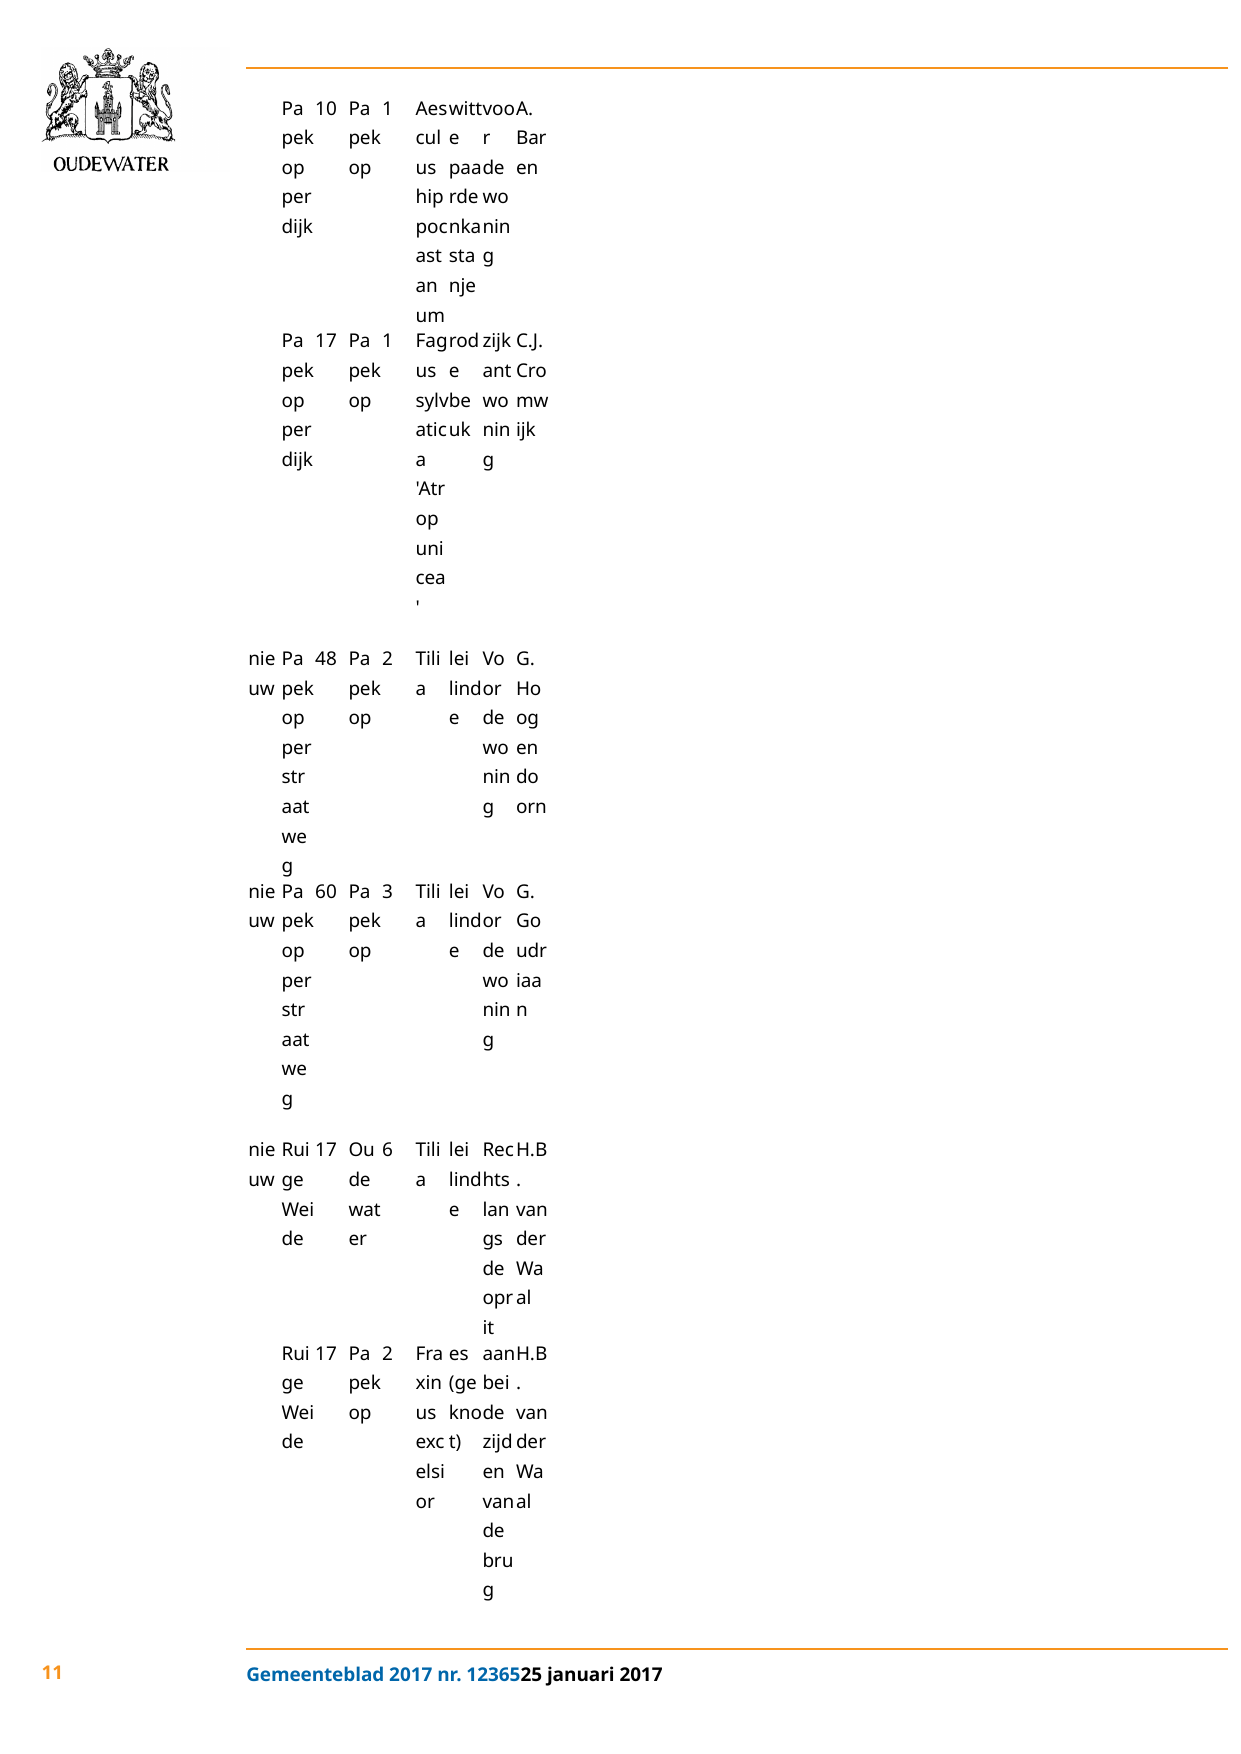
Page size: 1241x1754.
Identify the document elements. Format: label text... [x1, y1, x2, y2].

table_cell Papekopperstraatweg [281, 645, 315, 878]
table_cell G. Goudriaan [516, 878, 549, 1111]
table_cell [449, 1111, 482, 1137]
table_cell es (geknot) [449, 1340, 482, 1602]
table_cell 60 [315, 878, 348, 1111]
table_cell Papekop [348, 328, 382, 619]
table_cell H.B. van der Waal [516, 1340, 549, 1602]
table_cell Tilia [415, 878, 449, 1111]
table_cell 17 [315, 1340, 348, 1602]
table_cell 6 [382, 1137, 415, 1340]
table_cell 3 [382, 878, 415, 1111]
table_cell 2 [382, 1340, 415, 1602]
table_cell lei linde [449, 1137, 482, 1340]
table_cell Papekopperstraatweg [281, 878, 315, 1111]
table_cell Voor de woning [482, 878, 516, 1111]
table_cell aan beide zijden van de brug [482, 1340, 516, 1602]
table_cell [315, 620, 348, 645]
table_cell Papekop [348, 878, 382, 1111]
table_cell [248, 1340, 281, 1602]
table_cell [382, 620, 415, 645]
table_cell Papekopperdijk [281, 95, 315, 328]
table_cell rode beuk [449, 328, 482, 619]
table_cell 1 [382, 95, 415, 328]
table_cell nieuw [248, 1137, 281, 1340]
table_cell nieuw [248, 645, 281, 878]
table_cell [449, 620, 482, 645]
table_cell lei linde [449, 645, 482, 878]
table_cell Ruige Weide [281, 1137, 315, 1340]
table_cell Papekop [348, 1340, 382, 1602]
table_cell Papekopperdijk [281, 328, 315, 619]
table_cell [248, 95, 281, 328]
table_cell 17 [315, 1137, 348, 1340]
table_cell 1 [382, 328, 415, 619]
table_cell A. Baren [516, 95, 549, 328]
table_cell 17 [315, 328, 348, 619]
table_cell [482, 620, 516, 645]
table_cell [482, 1111, 516, 1137]
table_cell [415, 620, 449, 645]
table_cell H.B. van der Waal [516, 1137, 549, 1340]
table_cell Voor de woning [482, 645, 516, 878]
table_cell [315, 1111, 348, 1137]
table_cell lei linde [449, 878, 482, 1111]
table_cell [281, 620, 315, 645]
table_cell Aesculus hippocastanum [415, 95, 449, 328]
table_cell Papekop [348, 645, 382, 878]
table_cell 10 [315, 95, 348, 328]
table_cell voor de woning [482, 95, 516, 328]
table_cell G. Hoogendoorn [516, 645, 549, 878]
table_cell [382, 1111, 415, 1137]
table_cell 2 [382, 645, 415, 878]
picture [41, 47, 231, 172]
table_cell Tilia [415, 645, 449, 878]
table_cell Fraxinus excelsior [415, 1340, 449, 1602]
table_cell Papekop [348, 95, 382, 328]
table_cell Fagus sylvatica 'Atropunicea' [415, 328, 449, 619]
table_cell [248, 328, 281, 619]
table_cell C.J. Cromwijk [516, 328, 549, 619]
table_cell [281, 1111, 315, 1137]
table_cell [348, 620, 382, 645]
table_cell Rechts langs de oprit [482, 1137, 516, 1340]
table_cell [248, 1111, 281, 1137]
table_cell witte paardenkastanje [449, 95, 482, 328]
table_cell [415, 1111, 449, 1137]
table_cell [348, 1111, 382, 1137]
table_cell [516, 1111, 549, 1137]
table_cell Ruige Weide [281, 1340, 315, 1602]
table_cell [248, 620, 281, 645]
table_cell Tilia [415, 1137, 449, 1340]
table_cell 48 [315, 645, 348, 878]
table_cell [516, 620, 549, 645]
table_cell Oudewater [348, 1137, 382, 1340]
table_cell zijkant woning [482, 328, 516, 619]
table_cell nieuw [248, 878, 281, 1111]
